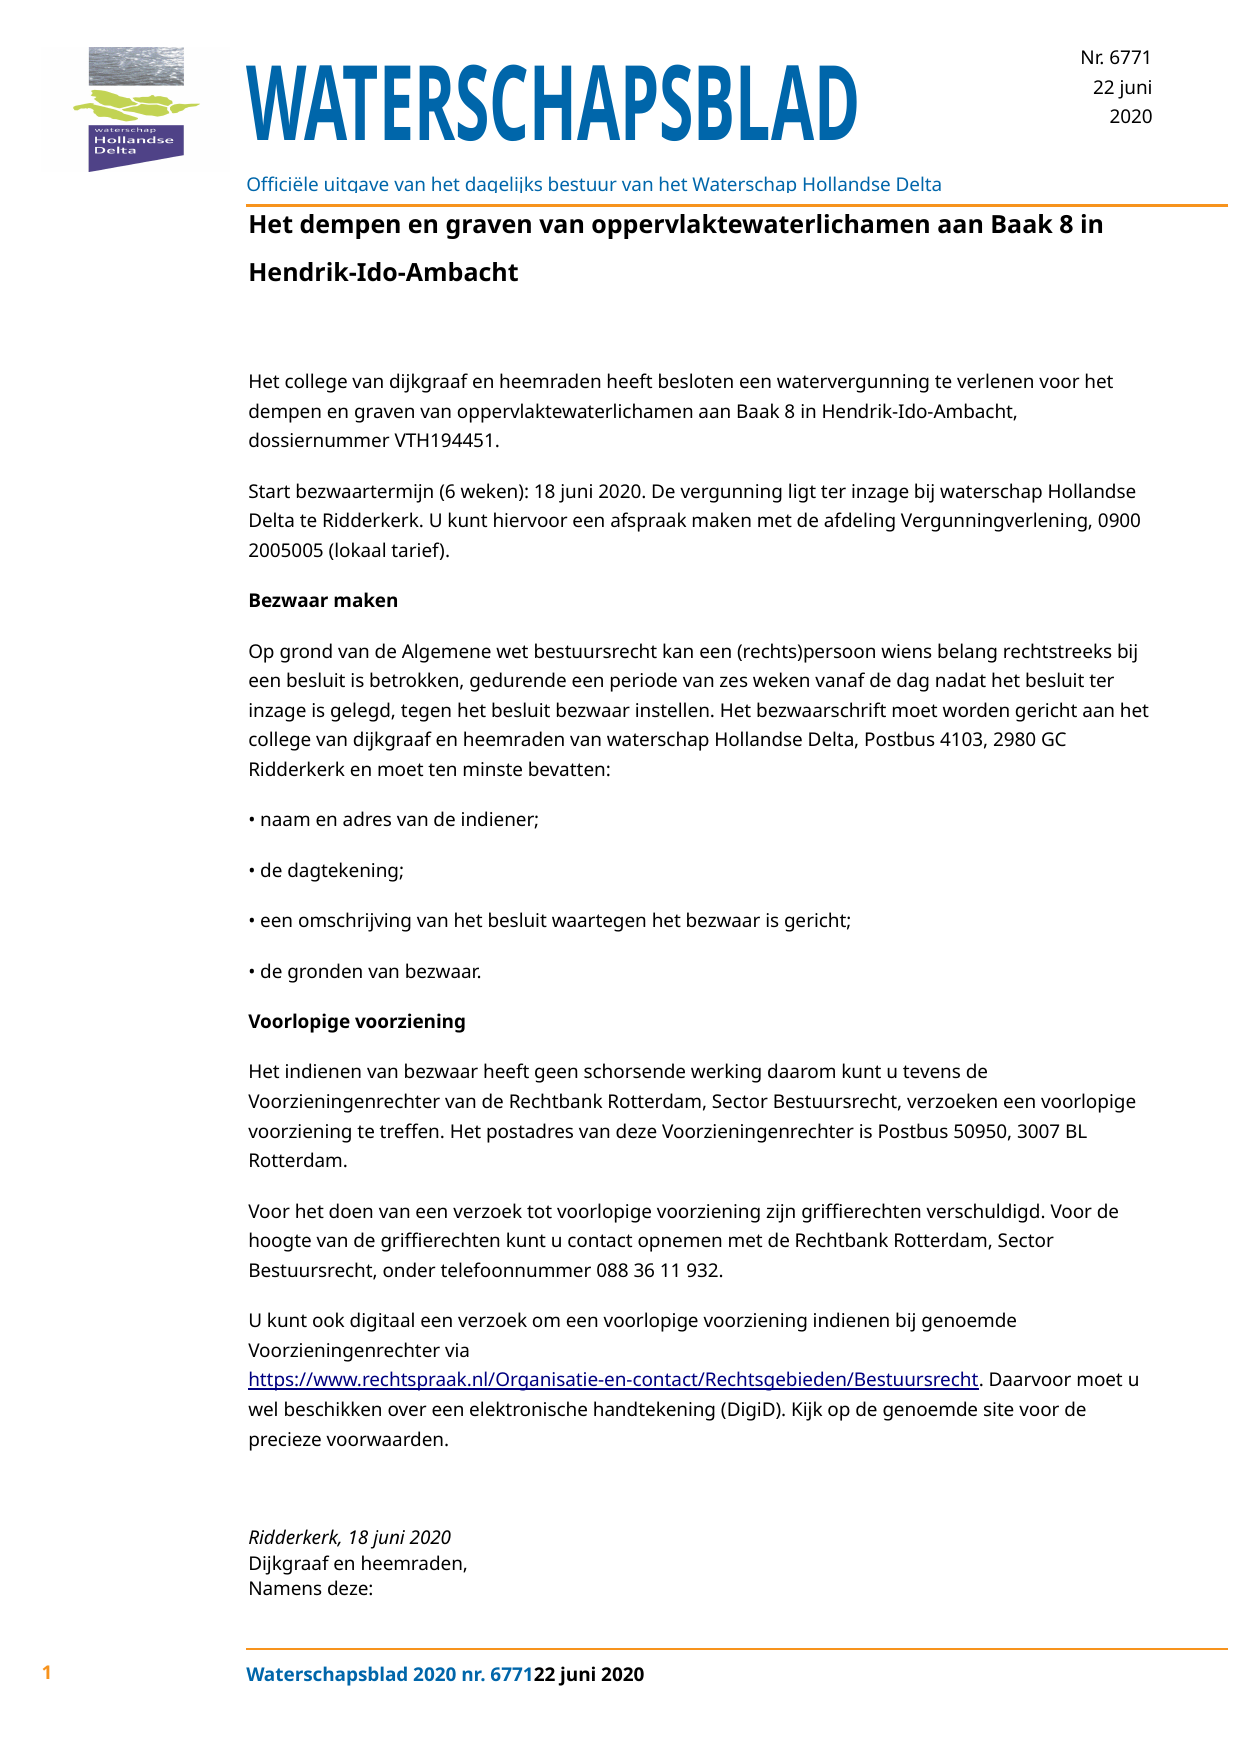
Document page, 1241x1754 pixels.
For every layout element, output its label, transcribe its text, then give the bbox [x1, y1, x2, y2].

text U kunt ook digitaal een verzoek om een voorlopige voorziening indienen bij genoemde Voorzieningenrechter via https://www.rechtspraak.nl/Organisatie-en-contact/Rechtsgebieden/Bestuursrecht. Daarvoor moet u wel beschikken over een elektronische handtekening (DigiD). Kijk op de genoemde site voor de precieze voorwaarden. [248, 1307, 1152, 1452]
text • naam en adres van de indiener; [248, 807, 1152, 832]
text Start bezwaartermijn (6 weken): 18 juni 2020. De vergunning ligt ter inzage bij waterschap Hollandse Delta te Ridderkerk. U kunt hiervoor een afspraak maken met de afdeling Vergunningverlening, 0900 2005005 (lokaal tarief). [248, 478, 1152, 563]
text Voorlopige voorziening [248, 1008, 1152, 1034]
text • de dagtekening; [248, 857, 1152, 883]
text • de gronden van bezwaar. [248, 958, 1152, 984]
text Namens deze: [248, 1576, 1152, 1601]
text Dijkgraaf en heemraden, [248, 1550, 1152, 1576]
text Het college van dijkgraaf en heemraden heeft besloten een watervergunning te verlenen voor het dempen en graven van oppervlaktewaterlichamen aan Baak 8 in Hendrik-Ido-Ambacht, dossiernummer VTH194451. [248, 368, 1152, 453]
text Het dempen en graven van oppervlaktewaterlichamen aan Baak 8 in Hendrik-Ido-Ambacht [248, 207, 1152, 288]
text Het indienen van bezwaar heeft geen schorsende werking daarom kunt u tevens de Voorzieningenrechter van de Rechtbank Rotterdam, Sector Bestuursrecht, verzoeken een voorlopige voorziening te treffen. Het postadres van deze Voorzieningenrechter is Postbus 50950, 3007 BL Rotterdam. [248, 1059, 1152, 1173]
text • een omschrijving van het besluit waartegen het bezwaar is gericht; [248, 907, 1152, 933]
text Op grond van de Algemene wet bestuursrecht kan een (rechts)persoon wiens belang rechtstreeks bij een besluit is betrokken, gedurende een periode van zes weken vanaf de dag nadat het besluit ter inzage is gelegd, tegen het besluit bezwaar instellen. Het bezwaarschrift moet worden gericht aan het college van dijkgraaf en heemraden van waterschap Hollandse Delta, Postbus 4103, 2980 GC Ridderkerk en moet ten minste bevatten: [248, 638, 1152, 782]
text Voor het doen van een verzoek tot voorlopige voorziening zijn griffierechten verschuldigd. Voor de hoogte van de griffierechten kunt u contact opnemen met de Rechtbank Rotterdam, Sector Bestuursrecht, onder telefoonnummer 088 36 11 932. [248, 1198, 1152, 1283]
text Ridderkerk, 18 juni 2020 [248, 1524, 1152, 1550]
text Bezwaar maken [248, 587, 1152, 613]
picture [41, 47, 231, 172]
